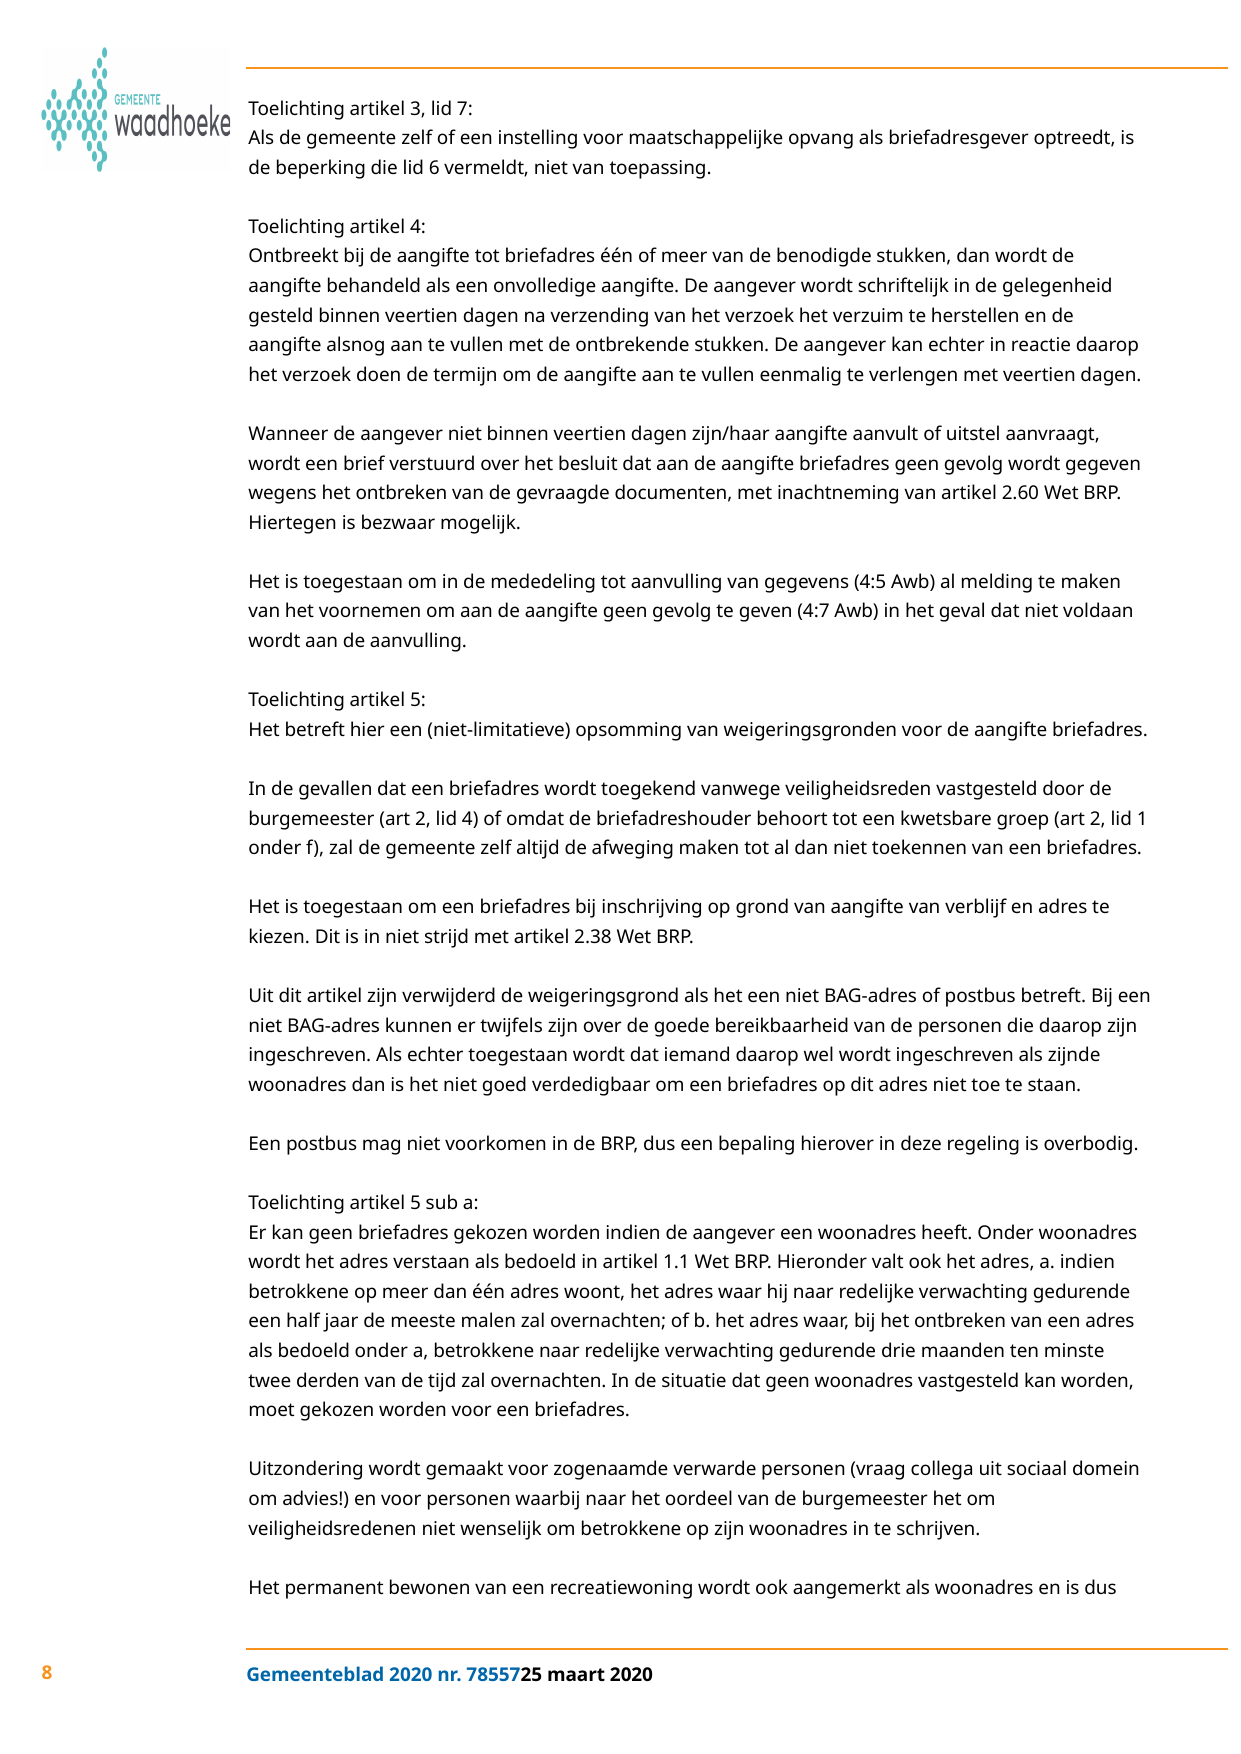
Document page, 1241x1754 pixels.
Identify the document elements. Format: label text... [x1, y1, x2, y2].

text Het is toegestaan om een briefadres bij inschrijving op grond van aangifte van verblijf en adres te kiezen. Dit is in niet strijd met artikel 2.38 Wet BRP. [248, 893, 1152, 949]
text Als de gemeente zelf of een instelling voor maatschappelijke opvang als briefadresgever optreedt, is de beperking die lid 6 vermeldt, niet van toepassing. [248, 124, 1152, 180]
text Het is toegestaan om in de mededeling tot aanvulling van gegevens (4:5 Awb) al melding te maken van het voornemen om aan de aangifte geen gevolg te geven (4:7 Awb) in het geval dat niet voldaan wordt aan de aanvulling. [248, 568, 1152, 653]
text Wanneer de aangever niet binnen veertien dagen zijn/haar aangifte aanvult of uitstel aanvraagt, wordt een brief verstuurd over het besluit dat aan de aangifte briefadres geen gevolg wordt gegeven wegens het ontbreken van de gevraagde documenten, met inachtneming van artikel 2.60 Wet BRP. Hiertegen is bezwaar mogelijk. [248, 420, 1152, 535]
text Het betreft hier een (niet-limitatieve) opsomming van weigeringsgronden voor de aangifte briefadres. [248, 716, 1152, 742]
text Toelichting artikel 4: [248, 213, 1152, 239]
text Uitzondering wordt gemaakt voor zogenaamde verwarde personen (vraag collega uit sociaal domein om advies!) en voor personen waarbij naar het oordeel van de burgemeester het om veiligheidsredenen niet wenselijk om betrokkene op zijn woonadres in te schrijven. [248, 1456, 1152, 1541]
text Het permanent bewonen van een recreatiewoning wordt ook aangemerkt als woonadres en is dus [248, 1574, 1152, 1600]
text Er kan geen briefadres gekozen worden indien de aangever een woonadres heeft. Onder woonadres wordt het adres verstaan als bedoeld in artikel 1.1 Wet BRP. Hieronder valt ook het adres, a. indien betrokkene op meer dan één adres woont, het adres waar hij naar redelijke verwachting gedurende een half jaar de meeste malen zal overnachten; of b. het adres waar, bij het ontbreken van een adres als bedoeld onder a, betrokkene naar redelijke verwachting gedurende drie maanden ten minste twee derden van de tijd zal overnachten. In de situatie dat geen woonadres vastgesteld kan worden, moet gekozen worden voor een briefadres. [248, 1219, 1152, 1422]
text In de gevallen dat een briefadres wordt toegekend vanwege veiligheidsreden vastgesteld door de burgemeester (art 2, lid 4) of omdat de briefadreshouder behoort tot een kwetsbare groep (art 2, lid 1 onder f), zal de gemeente zelf altijd de afweging maken tot al dan niet toekennen van een briefadres. [248, 775, 1152, 860]
text Uit dit artikel zijn verwijderd de weigeringsgrond als het een niet BAG-adres of postbus betreft. Bij een niet BAG-adres kunnen er twijfels zijn over de goede bereikbaarheid van de personen die daarop zijn ingeschreven. Als echter toegestaan wordt dat iemand daarop wel wordt ingeschreven als zijnde woonadres dan is het niet goed verdedigbaar om een briefadres op dit adres niet toe te staan. [248, 982, 1152, 1097]
text Toelichting artikel 5 sub a: [248, 1189, 1152, 1215]
picture [41, 47, 231, 172]
text Toelichting artikel 5: [248, 686, 1152, 712]
text Een postbus mag niet voorkomen in de BRP, dus een bepaling hierover in deze regeling is overbodig. [248, 1130, 1152, 1156]
text Ontbreekt bij de aangifte tot briefadres één of meer van de benodigde stukken, dan wordt de aangifte behandeld als een onvolledige aangifte. De aangever wordt schriftelijk in de gelegenheid gesteld binnen veertien dagen na verzending van het verzoek het verzuim te herstellen en de aangifte alsnog aan te vullen met de ontbrekende stukken. De aangever kan echter in reactie daarop het verzoek doen de termijn om de aangifte aan te vullen eenmalig te verlengen met veertien dagen. [248, 243, 1152, 387]
text Toelichting artikel 3, lid 7: [248, 95, 1152, 121]
